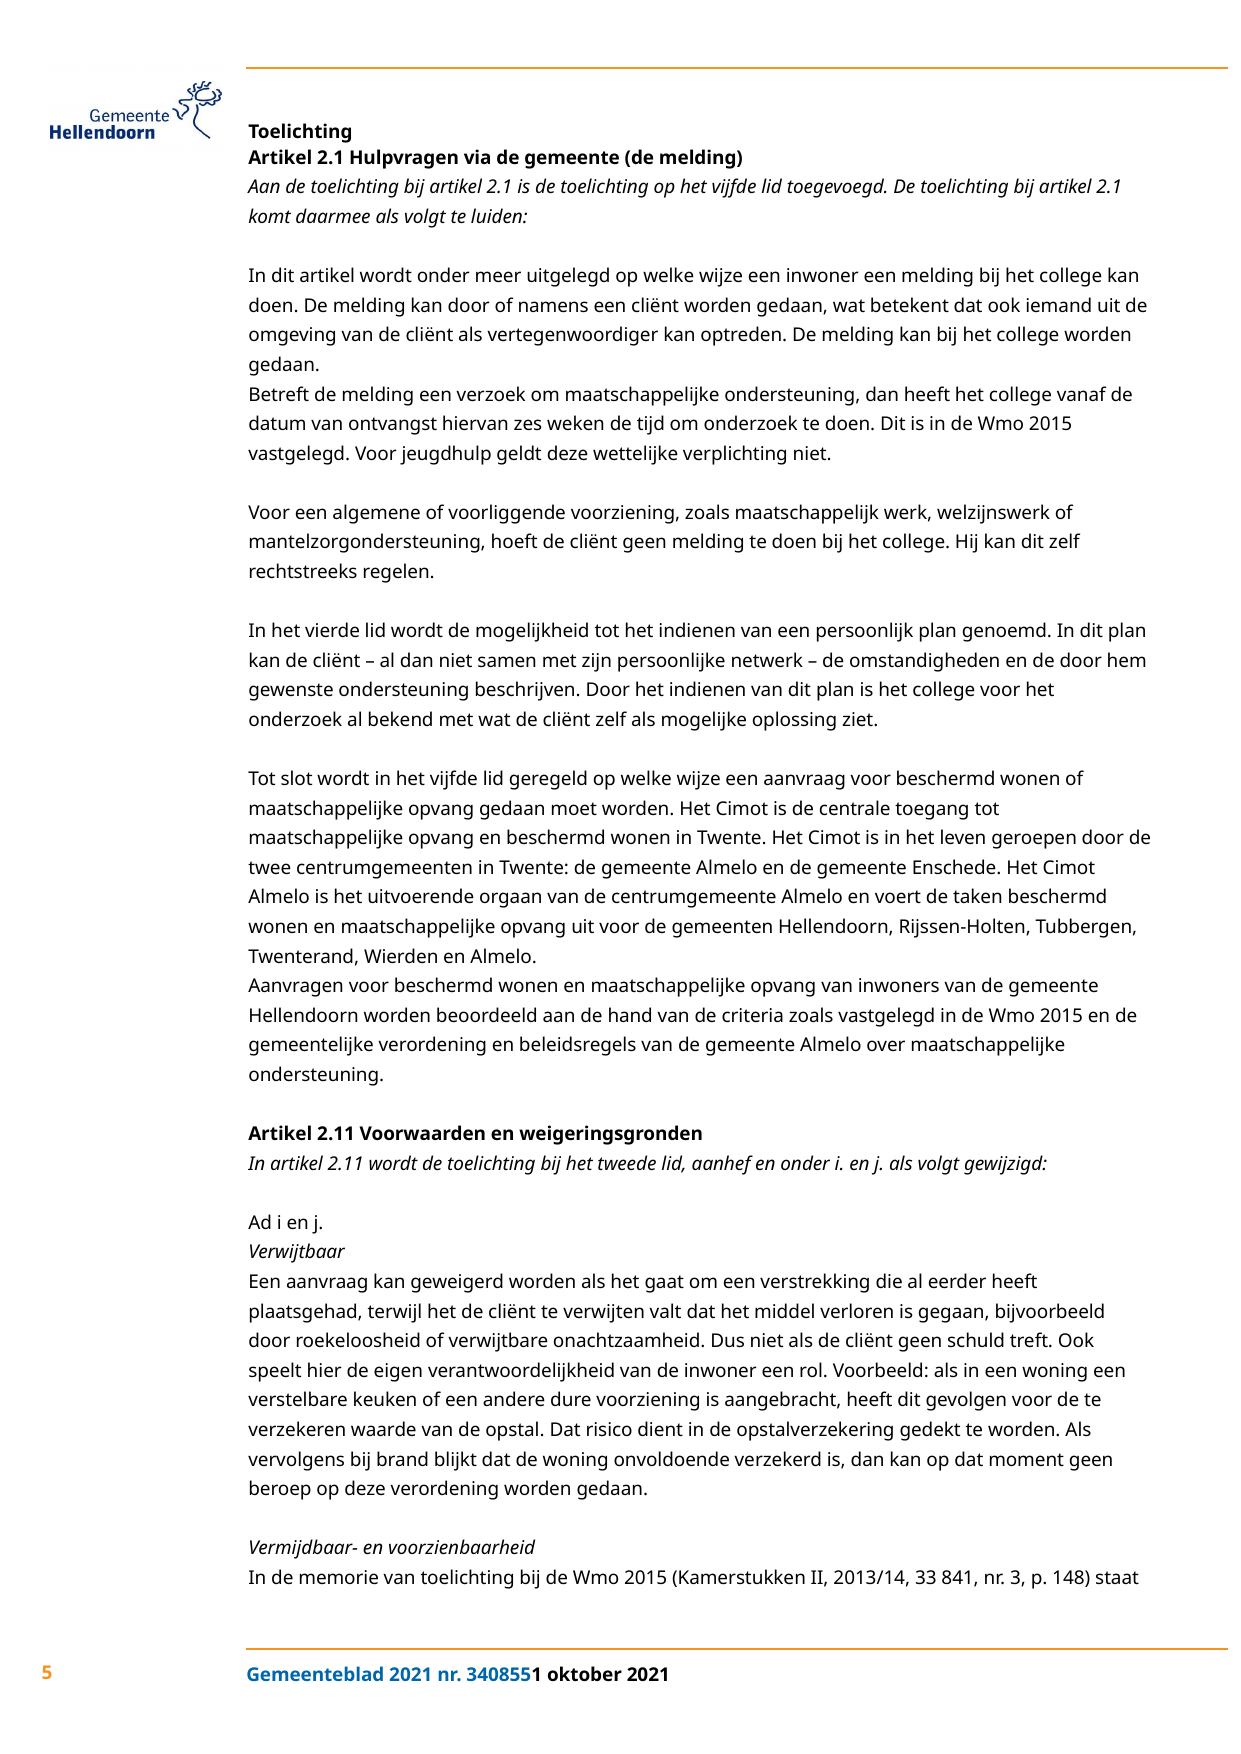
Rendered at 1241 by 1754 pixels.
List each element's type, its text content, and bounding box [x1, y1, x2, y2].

text Aan de toelichting bij artikel 2.1 is de toelichting op het vijfde lid toegevoegd. De toelichting bij artikel 2.1 komt daarmee als volgt te luiden: [248, 174, 1152, 229]
text Betreft de melding een verzoek om maatschappelijke ondersteuning, dan heeft het college vanaf de datum van ontvangst hiervan zes weken de tijd om onderzoek te doen. Dit is in de Wmo 2015 vastgelegd. Voor jeugdhulp geldt deze wettelijke verplichting niet. [248, 381, 1152, 466]
text Toelichting [248, 116, 1152, 144]
text Voor een algemene of voorliggende voorziening, zoals maatschappelijk werk, welzijnswerk of mantelzorgondersteuning, hoeft de cliënt geen melding te doen bij het college. Hij kan dit zelf rechtstreeks regelen. [248, 499, 1152, 584]
text Tot slot wordt in het vijfde lid geregeld op welke wijze een aanvraag voor beschermd wonen of maatschappelijke opvang gedaan moet worden. Het Cimot is de centrale toegang tot maatschappelijke opvang en beschermd wonen in Twente. Het Cimot is in het leven geroepen door de twee centrumgemeenten in Twente: de gemeente Almelo en de gemeente Enschede. Het Cimot Almelo is het uitvoerende orgaan van de centrumgemeente Almelo en voert de taken beschermd wonen en maatschappelijke opvang uit voor de gemeenten Hellendoorn, Rijssen-Holten, Tubbergen, Twenterand, Wierden en Almelo. [248, 765, 1152, 969]
text In artikel 2.11 wordt de toelichting bij het tweede lid, aanhef en onder i. en j. als volgt gewijzigd: [248, 1150, 1152, 1176]
text Artikel 2.11 Voorwaarden en weigeringsgronden [248, 1120, 1152, 1146]
text Verwijtbaar [248, 1239, 1152, 1264]
text In de memorie van toelichting bij de Wmo 2015 (Kamerstukken II, 2013/14, 33 841, nr. 3, p. 148) staat [248, 1564, 1152, 1590]
text In het vierde lid wordt de mogelijkheid tot het indienen van een persoonlijk plan genoemd. In dit plan kan de cliënt – al dan niet samen met zijn persoonlijke netwerk – de omstandigheden en de door hem gewenste ondersteuning beschrijven. Door het indienen van dit plan is het college voor het onderzoek al bekend met wat de cliënt zelf als mogelijke oplossing ziet. [248, 617, 1152, 732]
text Vermijdbaar- en voorzienbaarheid [248, 1534, 1152, 1560]
picture [41, 47, 231, 172]
text Aanvragen voor beschermd wonen en maatschappelijke opvang van inwoners van de gemeente Hellendoorn worden beoordeeld aan de hand van de criteria zoals vastgelegd in de Wmo 2015 en de gemeentelijke verordening en beleidsregels van de gemeente Almelo over maatschappelijke ondersteuning. [248, 972, 1152, 1087]
text In dit artikel wordt onder meer uitgelegd op welke wijze een inwoner een melding bij het college kan doen. De melding kan door of namens een cliënt worden gedaan, wat betekent dat ook iemand uit de omgeving van de cliënt als vertegenwoordiger kan optreden. De melding kan bij het college worden gedaan. [248, 262, 1152, 377]
text Artikel 2.1 Hulpvragen via de gemeente (de melding) [248, 144, 1152, 170]
text Een aanvraag kan geweigerd worden als het gaat om een verstrekking die al eerder heeft plaatsgehad, terwijl het de cliënt te verwijten valt dat het middel verloren is gegaan, bijvoorbeeld door roekeloosheid of verwijtbare onachtzaamheid. Dus niet als de cliënt geen schuld treft. Ook speelt hier de eigen verantwoordelijkheid van de inwoner een rol. Voorbeeld: als in een woning een verstelbare keuken of een andere dure voorziening is aangebracht, heeft dit gevolgen voor de te verzekeren waarde van de opstal. Dat risico dient in de opstalverzekering gedekt te worden. Als vervolgens bij brand blijkt dat de woning onvoldoende verzekerd is, dan kan op dat moment geen beroep op deze verordening worden gedaan. [248, 1268, 1152, 1501]
text Ad i en j. [248, 1209, 1152, 1235]
